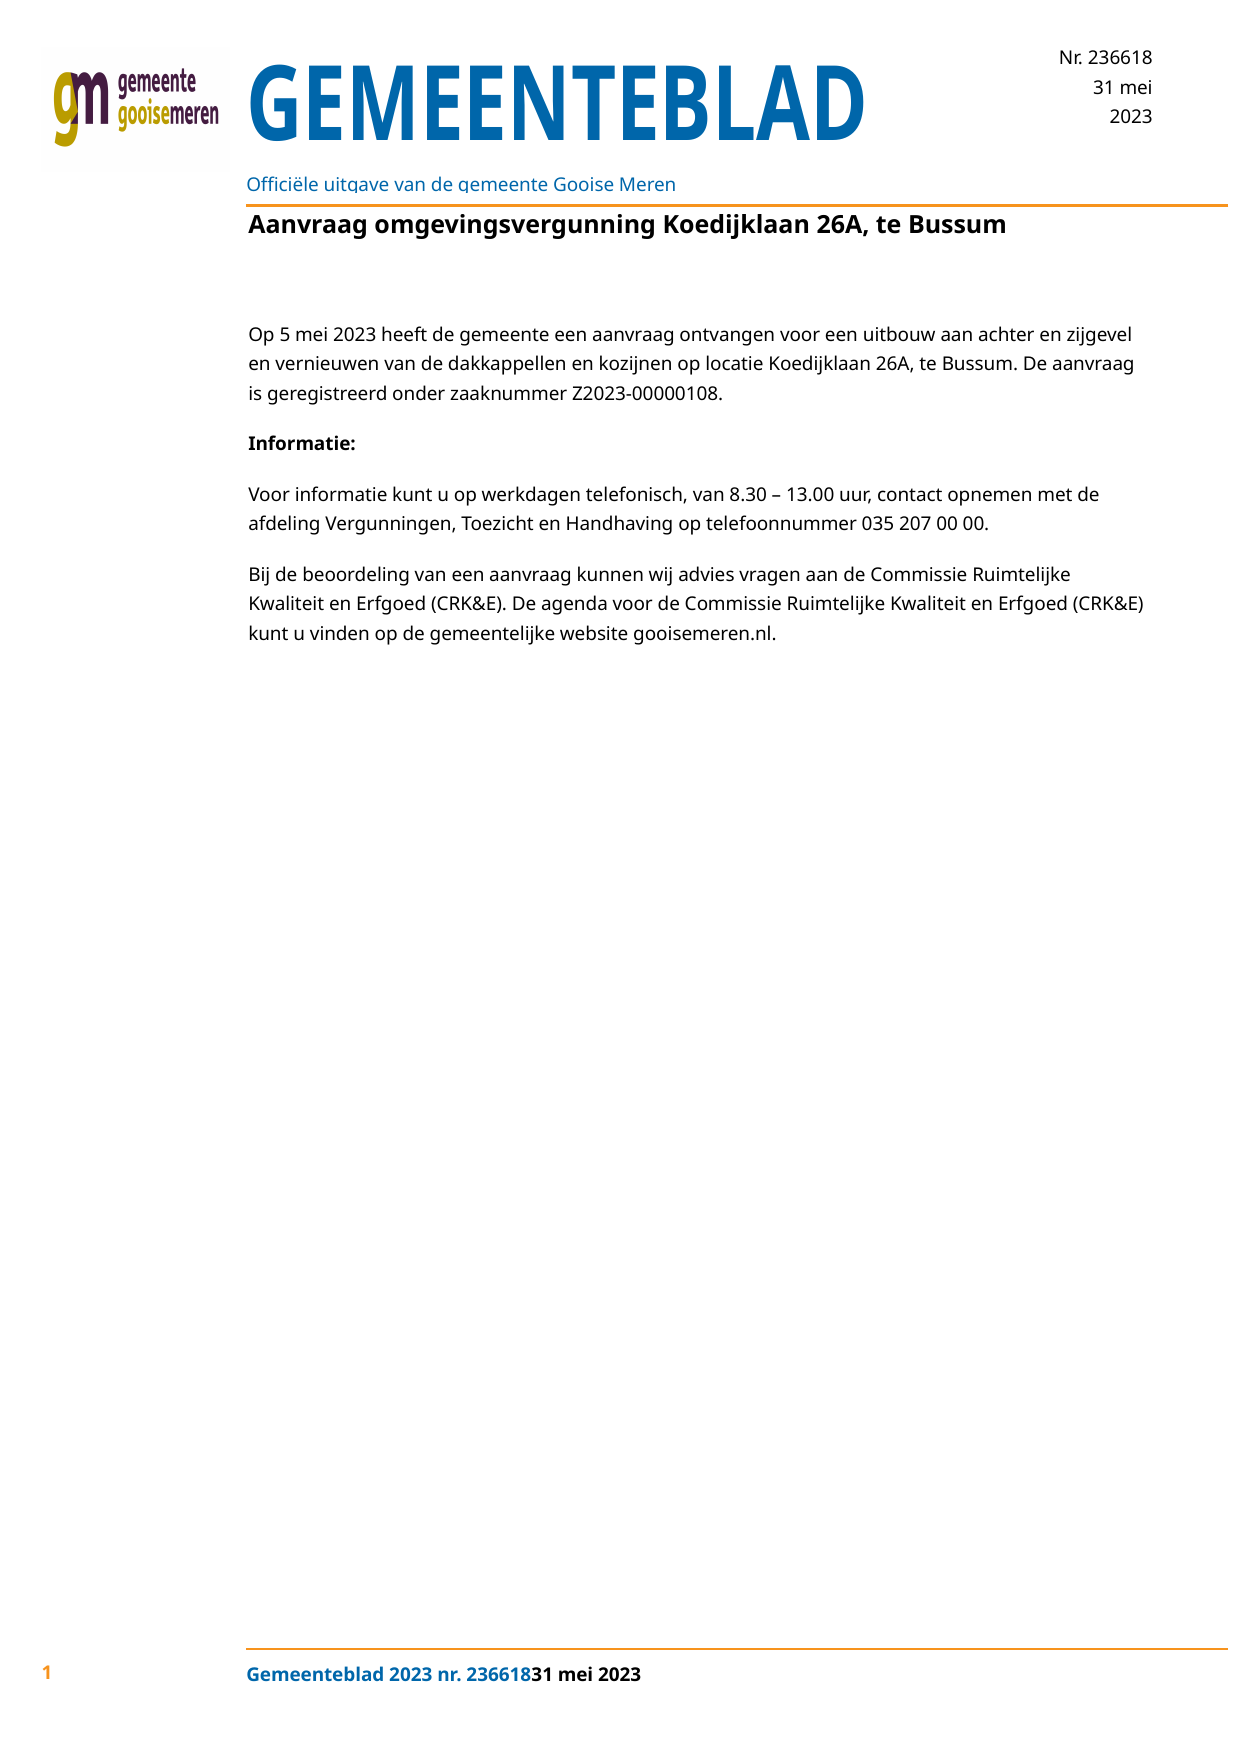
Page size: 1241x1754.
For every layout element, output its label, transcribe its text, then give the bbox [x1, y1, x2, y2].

text Bij de beoordeling van een aanvraag kunnen wij advies vragen aan de Commissie Ruimtelijke Kwaliteit en Erfgoed (CRK&E). De agenda voor de Commissie Ruimtelijke Kwaliteit en Erfgoed (CRK&E) kunt u vinden op de gemeentelijke website gooisemeren.nl. [248, 561, 1152, 646]
text Voor informatie kunt u op werkdagen telefonisch, van 8.30 – 13.00 uur, contact opnemen met de afdeling Vergunningen, Toezicht en Handhaving op telefoonnummer 035 207 00 00. [248, 481, 1152, 536]
picture [41, 47, 231, 172]
text Op 5 mei 2023 heeft de gemeente een aanvraag ontvangen voor een uitbouw aan achter en zijgevel en vernieuwen van de dakkappellen en kozijnen op locatie Koedijklaan 26A, te Bussum. De aanvraag is geregistreerd onder zaaknummer Z2023-00000108. [248, 321, 1152, 406]
text Aanvraag omgevingsvergunning Koedijklaan 26A, te Bussum [248, 207, 1152, 241]
text Informatie: [248, 430, 1152, 456]
